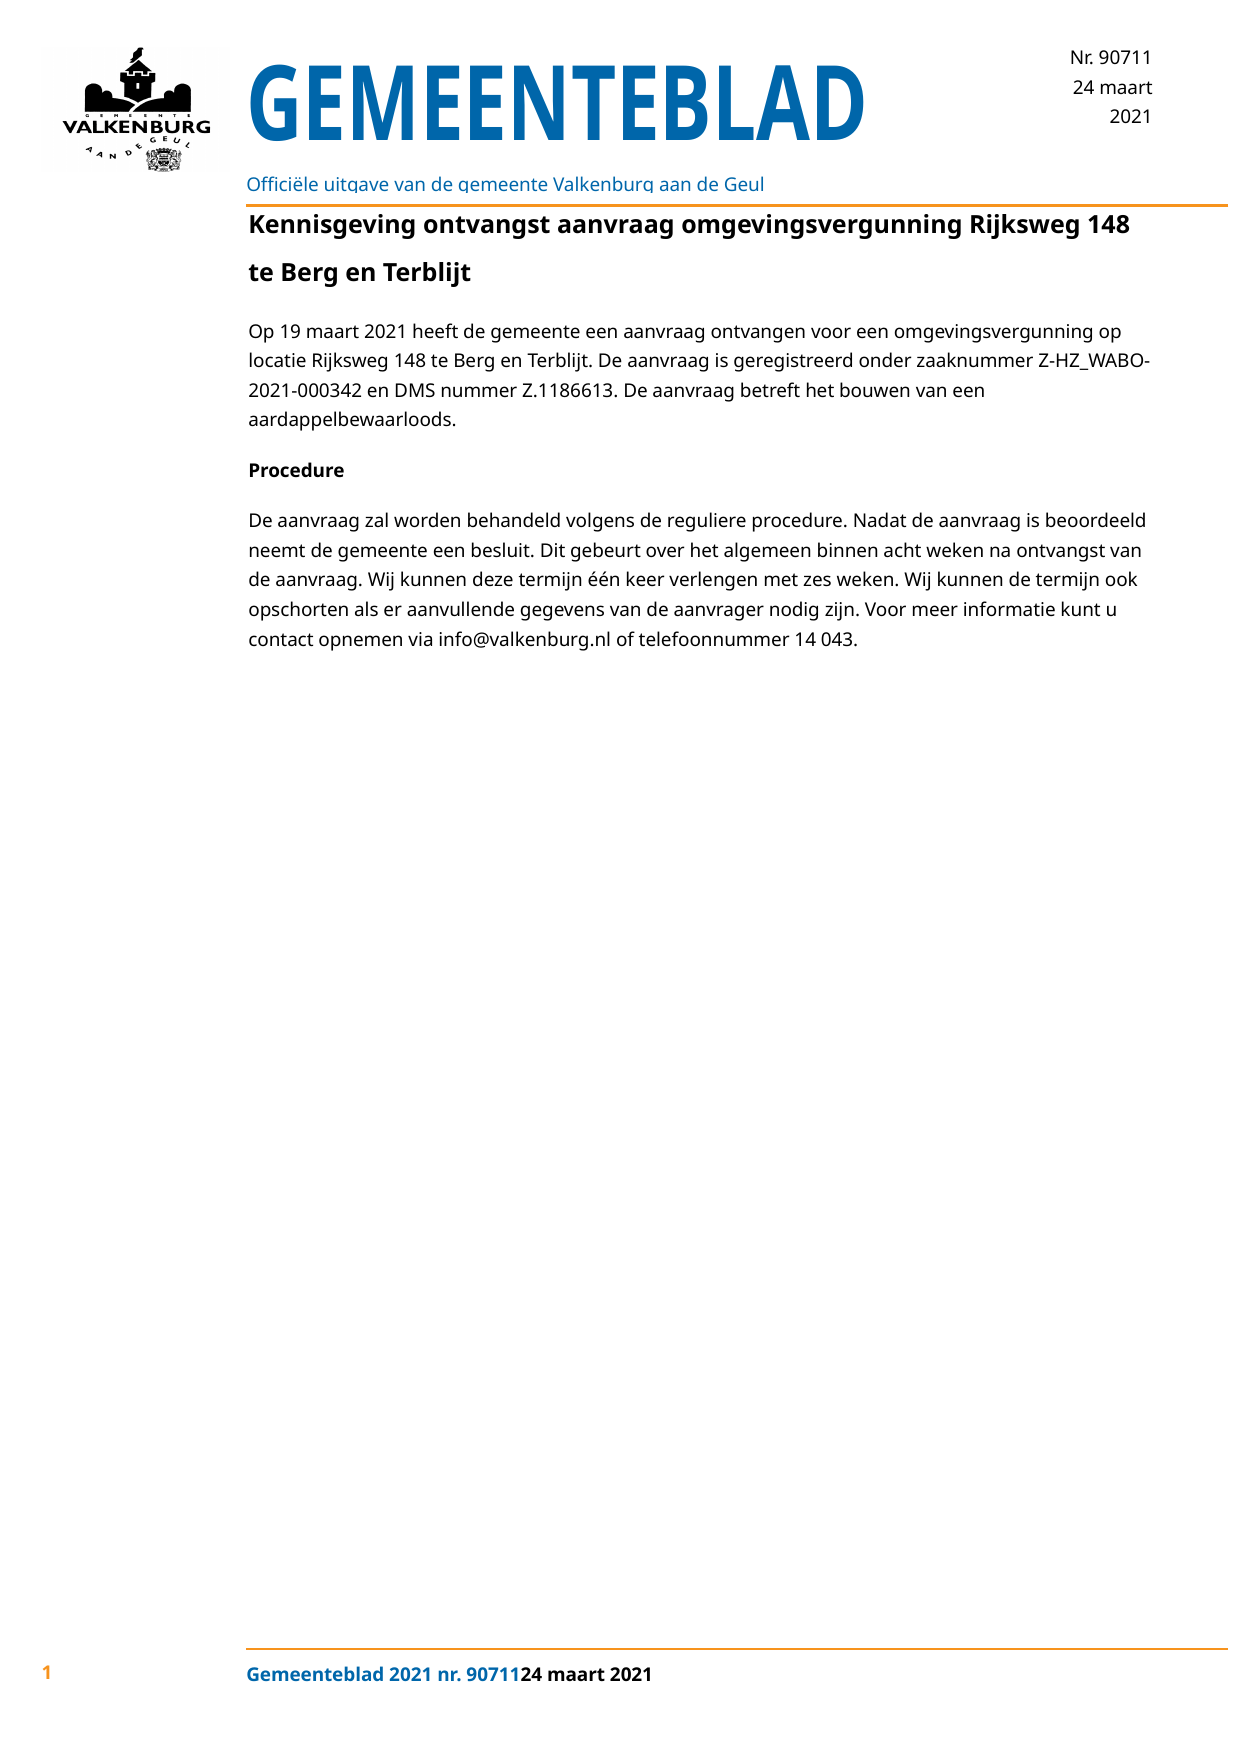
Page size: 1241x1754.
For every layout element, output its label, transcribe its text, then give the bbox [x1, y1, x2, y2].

text De aanvraag zal worden behandeld volgens de reguliere procedure. Nadat de aanvraag is beoordeeld neemt de gemeente een besluit. Dit gebeurt over het algemeen binnen acht weken na ontvangst van de aanvraag. Wij kunnen deze termijn één keer verlengen met zes weken. Wij kunnen de termijn ook opschorten als er aanvullende gegevens van de aanvrager nodig zijn. Voor meer informatie kunt u contact opnemen via info@valkenburg.nl of telefoonnummer 14 043. [248, 507, 1152, 652]
picture [41, 47, 231, 172]
text Op 19 maart 2021 heeft de gemeente een aanvraag ontvangen voor een omgevingsvergunning op locatie Rijksweg 148 te Berg en Terblijt. De aanvraag is geregistreerd onder zaaknummer Z-HZ_WABO-2021-000342 en DMS nummer Z.1186613. De aanvraag betreft het bouwen van een aardappelbewaarloods. [248, 318, 1152, 432]
text Kennisgeving ontvangst aanvraag omgevingsvergunning Rijksweg 148 te Berg en Terblijt [248, 207, 1152, 288]
text Procedure [248, 457, 1152, 483]
